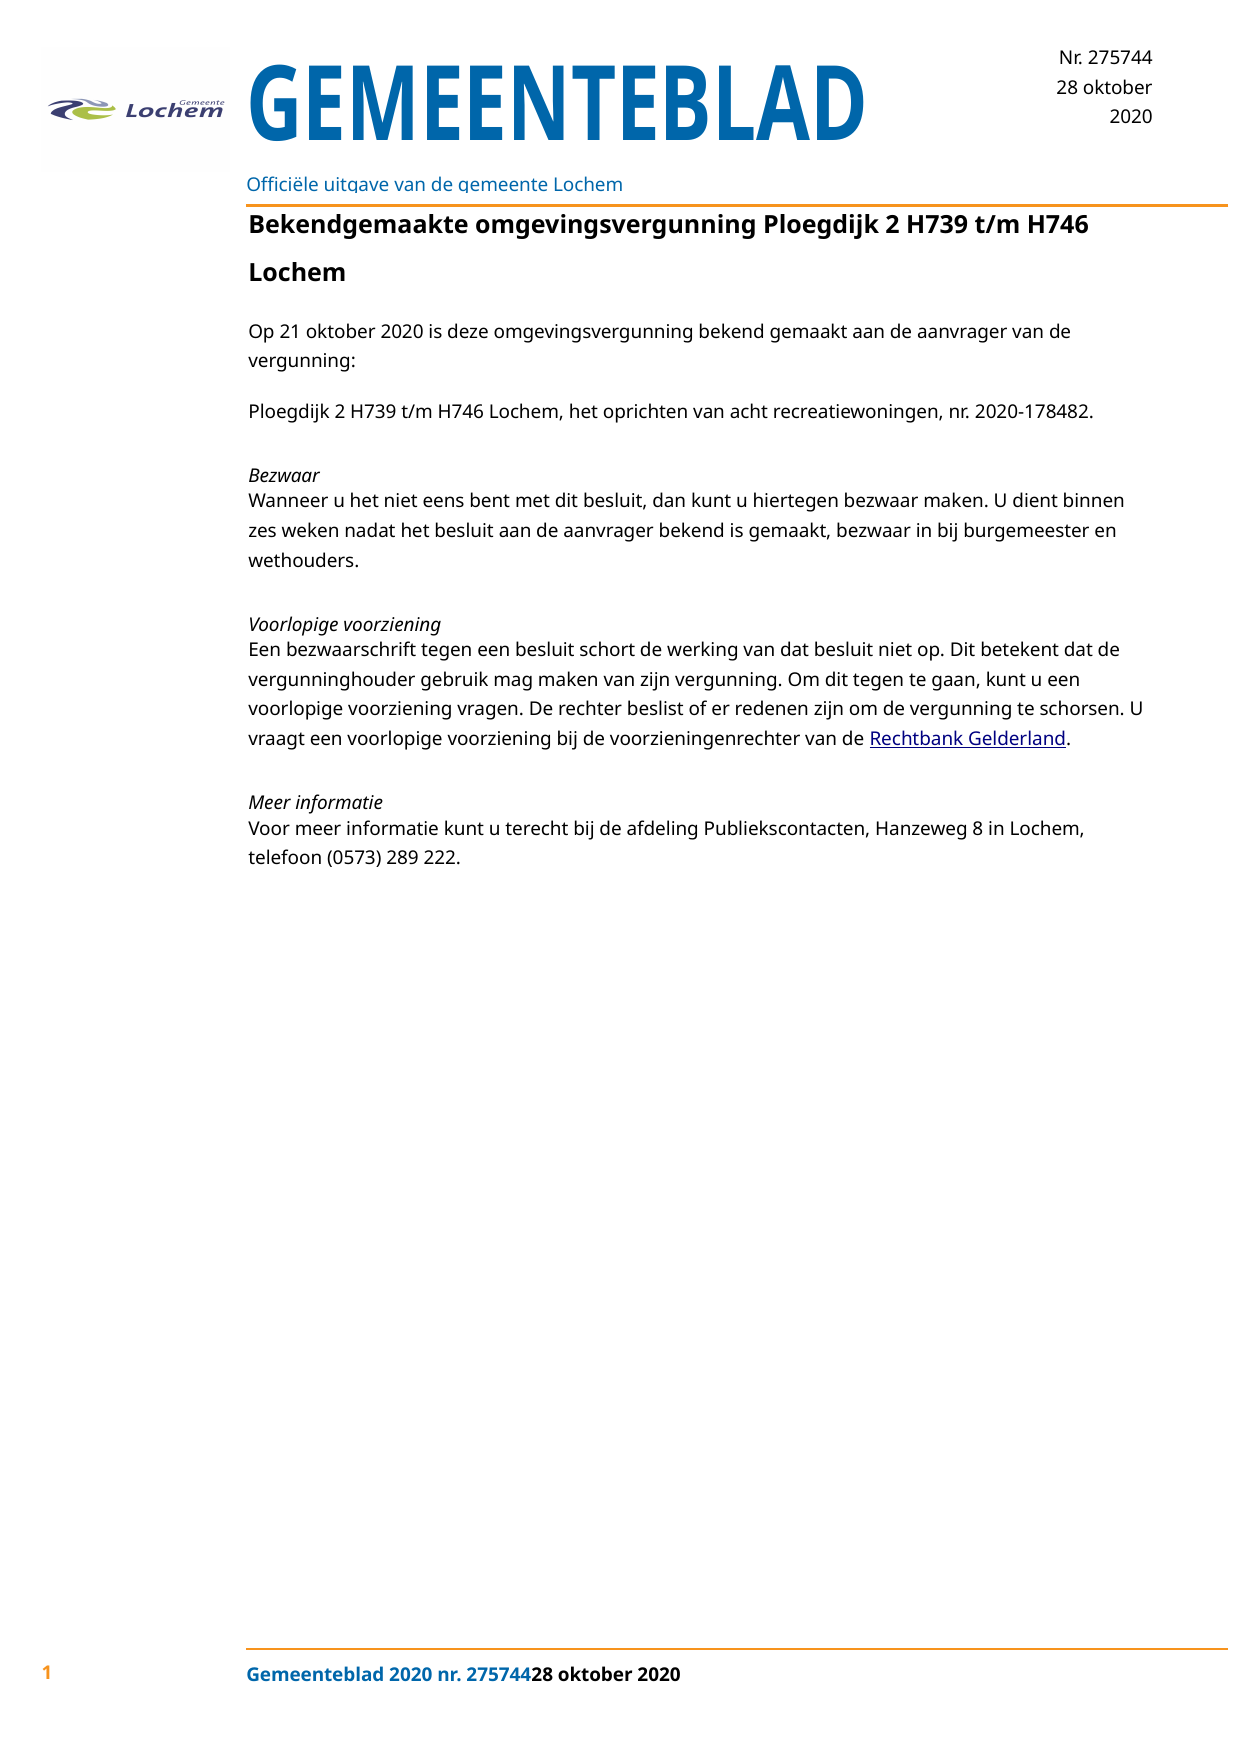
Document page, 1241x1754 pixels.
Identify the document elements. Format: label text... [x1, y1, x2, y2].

text Bekendgemaakte omgevingsvergunning Ploegdijk 2 H739 t/m H746 Lochem [248, 207, 1152, 288]
text Meer informatie [248, 789, 1152, 815]
text Een bezwaarschrift tegen een besluit schort de werking van dat besluit niet op. Dit betekent dat de vergunninghouder gebruik mag maken van zijn vergunning. Om dit tegen te gaan, kunt u een voorlopige voorziening vragen. De rechter beslist of er redenen zijn om de vergunning te schorsen. U vraagt een voorlopige voorziening bij de voorzieningenrechter van de Rechtbank Gelderland. [248, 636, 1152, 751]
text Ploegdijk 2 H739 t/m H746 Lochem, het oprichten van acht recreatiewoningen, nr. 2020-178482. [248, 398, 1152, 424]
text Op 21 oktober 2020 is deze omgevingsvergunning bekend gemaakt aan de aanvrager van de vergunning: [248, 318, 1152, 373]
text Wanneer u het niet eens bent met dit besluit, dan kunt u hiertegen bezwaar maken. U dient binnen zes weken nadat het besluit aan de aanvrager bekend is gemaakt, bezwaar in bij burgemeester en wethouders. [248, 488, 1152, 572]
picture [41, 47, 231, 172]
text Voor meer informatie kunt u terecht bij de afdeling Publiekscontacten, Hanzeweg 8 in Lochem, telefoon (0573) 289 222. [248, 815, 1152, 870]
text Bezwaar [248, 462, 1152, 488]
text Voorlopige voorziening [248, 611, 1152, 636]
